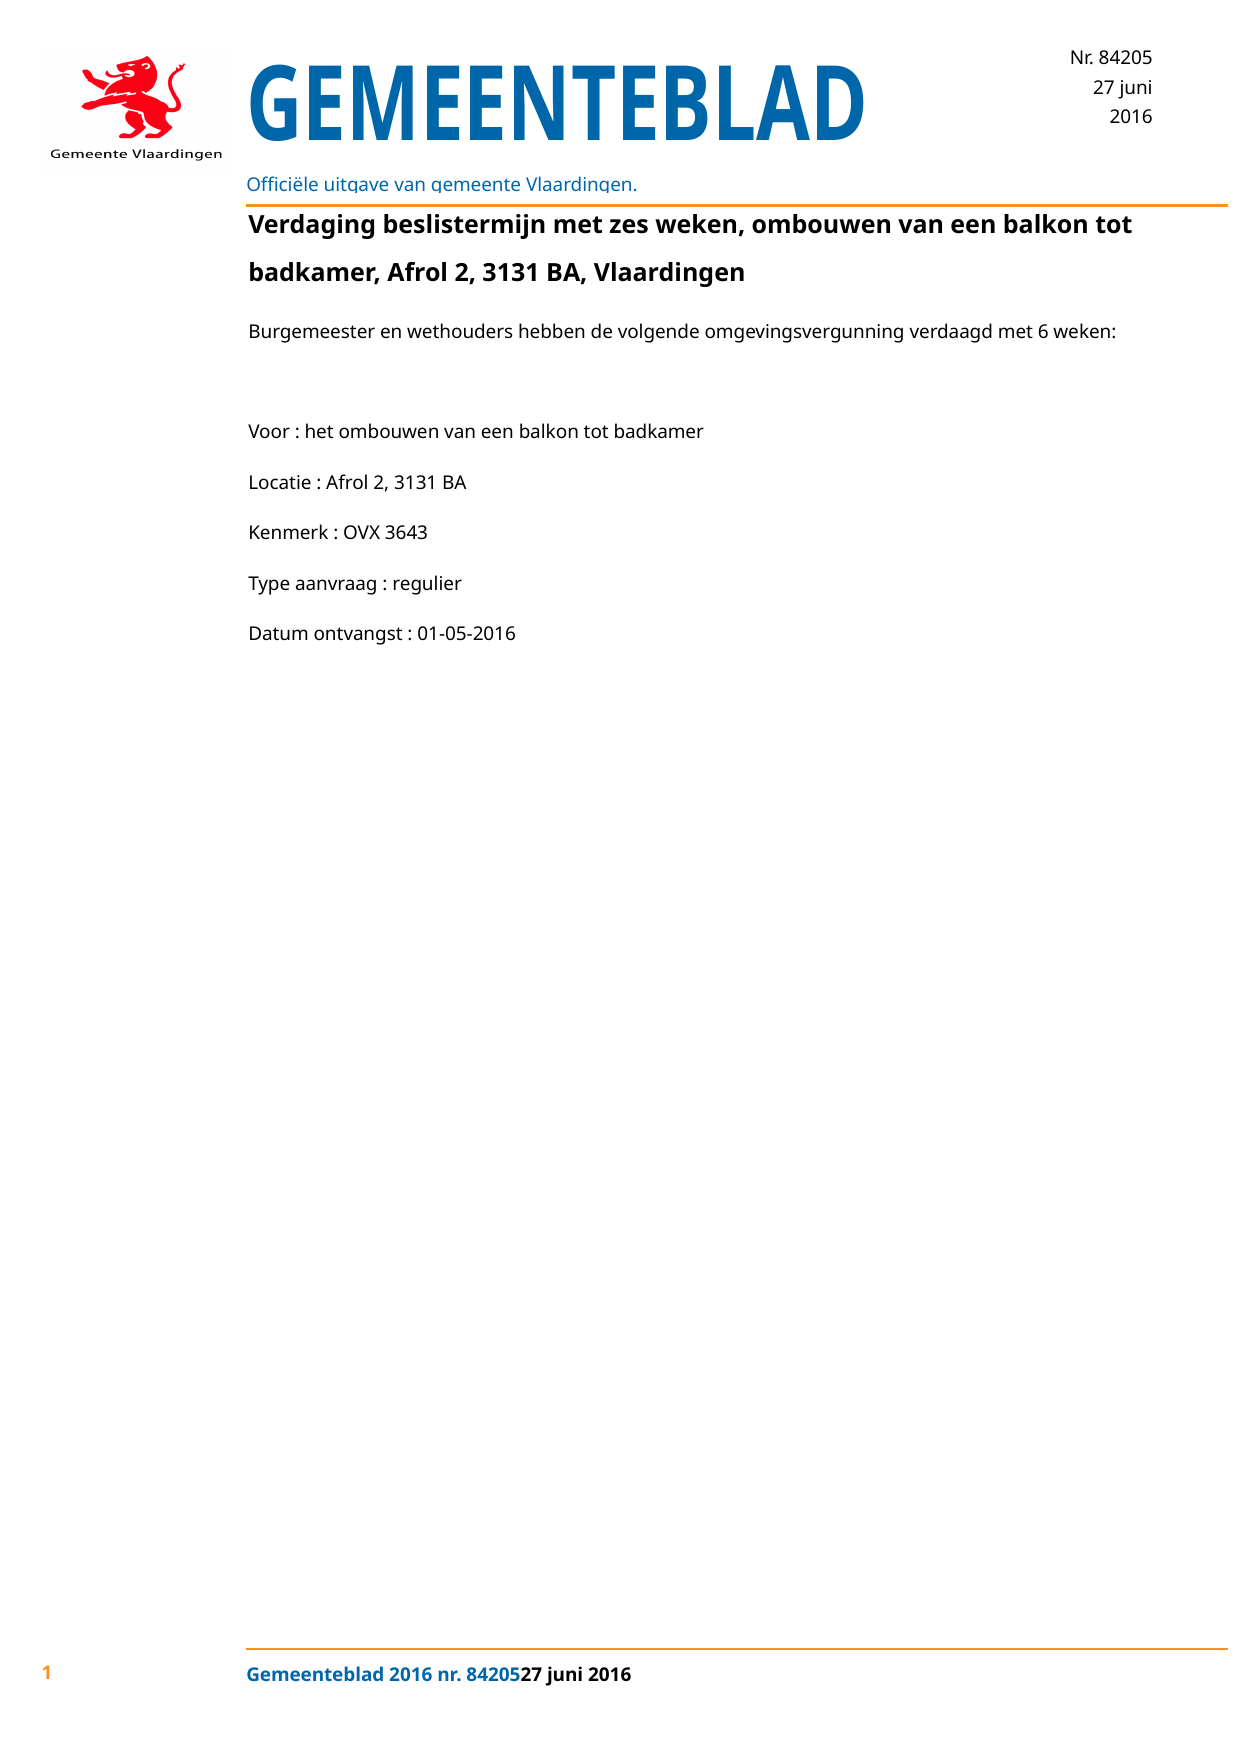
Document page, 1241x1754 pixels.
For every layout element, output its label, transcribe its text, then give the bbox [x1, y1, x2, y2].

text Locatie : Afrol 2, 3131 BA [248, 469, 1152, 495]
text Datum ontvangst : 01-05-2016 [248, 620, 1152, 646]
text Voor : het ombouwen van een balkon tot badkamer [248, 419, 1152, 444]
text Verdaging beslistermijn met zes weken, ombouwen van een balkon tot badkamer, Afrol 2, 3131 BA, Vlaardingen [248, 207, 1152, 288]
text Burgemeester en wethouders hebben de volgende omgevingsvergunning verdaagd met 6 weken: [248, 318, 1152, 344]
picture [41, 47, 231, 172]
text Type aanvraag : regulier [248, 570, 1152, 596]
text Kenmerk : OVX 3643 [248, 519, 1152, 545]
